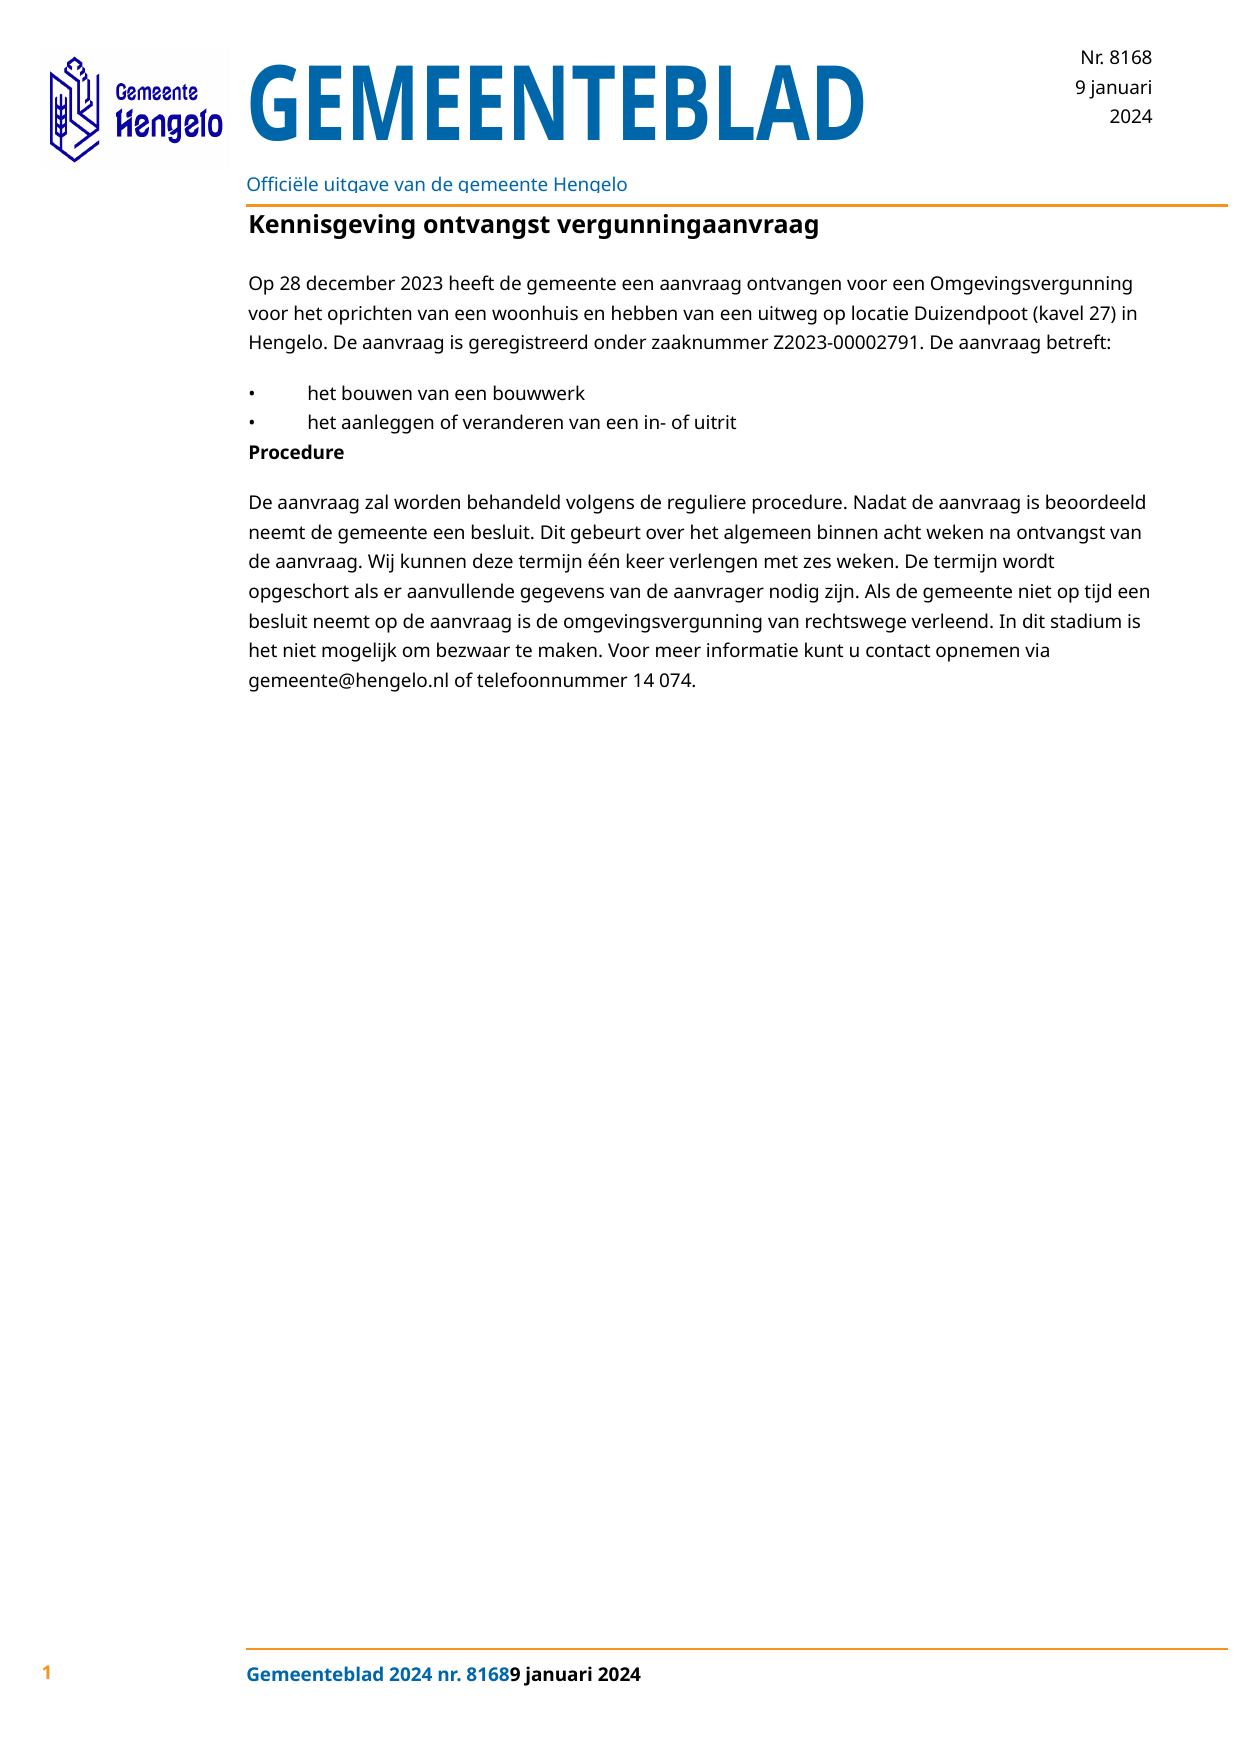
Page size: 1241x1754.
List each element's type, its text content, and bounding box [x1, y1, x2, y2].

picture [41, 47, 231, 172]
text Procedure [248, 439, 1152, 465]
text Kennisgeving ontvangst vergunningaanvraag [248, 207, 1152, 241]
list het bouwen van een bouwwerk [248, 380, 1152, 406]
list het aanleggen of veranderen van een in- of uitrit [248, 409, 1152, 435]
text De aanvraag zal worden behandeld volgens de reguliere procedure. Nadat de aanvraag is beoordeeld neemt de gemeente een besluit. Dit gebeurt over het algemeen binnen acht weken na ontvangst van de aanvraag. Wij kunnen deze termijn één keer verlengen met zes weken. De termijn wordt opgeschort als er aanvullende gegevens van de aanvrager nodig zijn. Als de gemeente niet op tijd een besluit neemt op de aanvraag is de omgevingsvergunning van rechtswege verleend. In dit stadium is het niet mogelijk om bezwaar te maken. Voor meer informatie kunt u contact opnemen via gemeente@hengelo.nl of telefoonnummer 14 074. [248, 489, 1152, 693]
text Op 28 december 2023 heeft de gemeente een aanvraag ontvangen voor een Omgevingsvergunning voor het oprichten van een woonhuis en hebben van een uitweg op locatie Duizendpoot (kavel 27) in Hengelo. De aanvraag is geregistreerd onder zaaknummer Z2023-00002791. De aanvraag betreft: [248, 270, 1152, 355]
